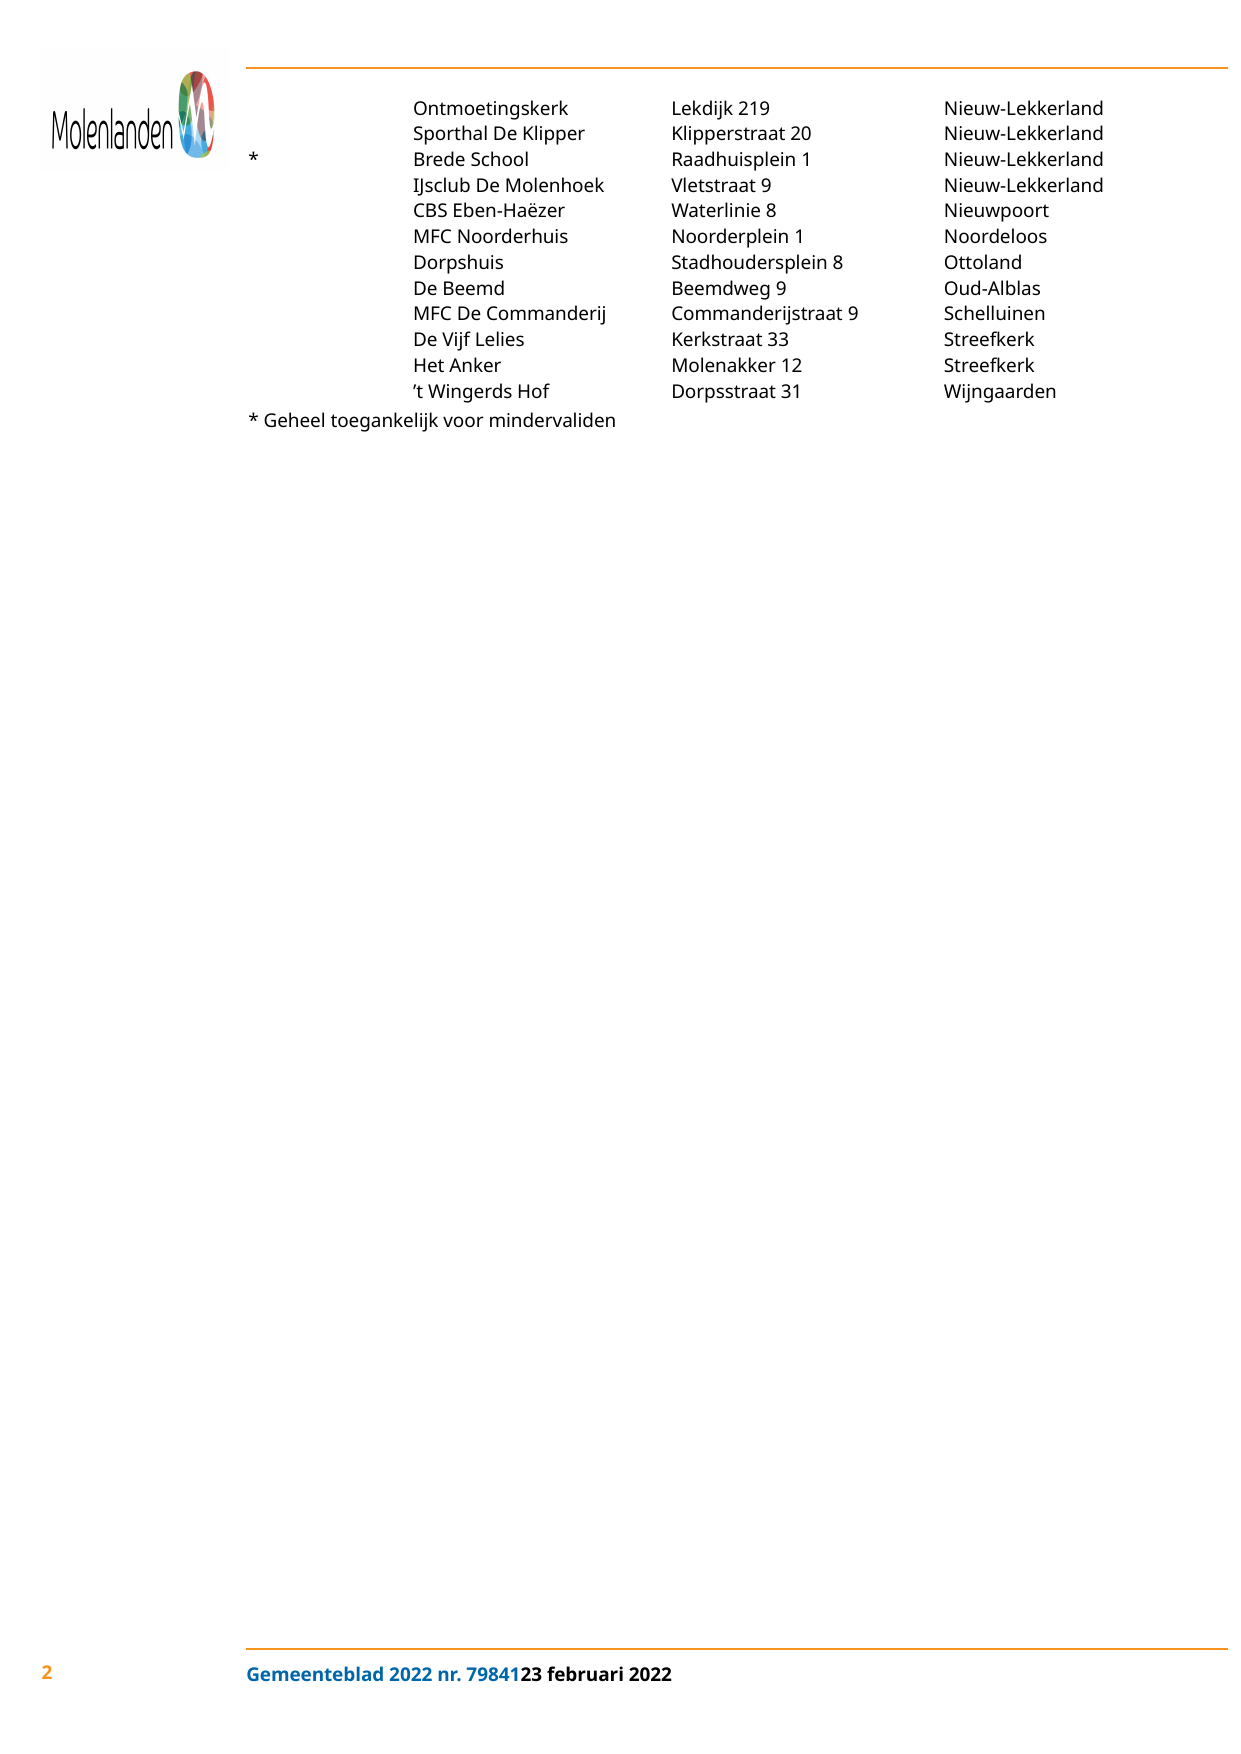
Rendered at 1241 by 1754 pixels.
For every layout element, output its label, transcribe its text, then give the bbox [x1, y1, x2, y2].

table_cell Vletstraat 9 [671, 172, 944, 198]
table_cell Commanderijstraat 9 [671, 301, 944, 326]
table_cell MFC Noorderhuis [413, 224, 671, 249]
table_cell Waterlinie 8 [671, 198, 944, 223]
table_cell Nieuw-Lekkerland [944, 146, 1152, 172]
table_cell Wijngaarden [944, 378, 1152, 403]
table_cell Nieuw-Lekkerland [944, 121, 1152, 146]
table_cell CBS Eben-Haëzer [413, 198, 671, 223]
table_cell Klipperstraat 20 [671, 121, 944, 146]
table_cell MFC De Commanderij [413, 301, 671, 326]
table_cell Ontmoetingskerk [413, 95, 671, 121]
table_cell [248, 326, 413, 352]
table_cell [248, 301, 413, 326]
table_cell [248, 95, 413, 121]
table_cell Molenakker 12 [671, 352, 944, 378]
table_cell [248, 121, 413, 146]
table_cell Streefkerk [944, 326, 1152, 352]
table_cell Lekdijk 219 [671, 95, 944, 121]
table_cell Schelluinen [944, 301, 1152, 326]
table_cell Sporthal De Klipper [413, 121, 671, 146]
table_cell ’t Wingerds Hof [413, 378, 671, 403]
table_cell Nieuw-Lekkerland [944, 95, 1152, 121]
table_cell Ottoland [944, 249, 1152, 275]
table_cell [248, 352, 413, 378]
table_cell Dorpsstraat 31 [671, 378, 944, 403]
table_cell Streefkerk [944, 352, 1152, 378]
table_cell [248, 172, 413, 198]
table_cell Brede School [413, 146, 671, 172]
table_cell Oud-Alblas [944, 275, 1152, 301]
table_cell Nieuw-Lekkerland [944, 172, 1152, 198]
picture [41, 47, 231, 172]
table_cell [248, 198, 413, 223]
text * Geheel toegankelijk voor mindervaliden [248, 407, 1152, 432]
table_cell Kerkstraat 33 [671, 326, 944, 352]
table_cell Dorpshuis [413, 249, 671, 275]
table_cell Nieuwpoort [944, 198, 1152, 223]
table_cell Stadhoudersplein 8 [671, 249, 944, 275]
table_cell [248, 249, 413, 275]
table_cell De Vijf Lelies [413, 326, 671, 352]
table_cell [248, 275, 413, 301]
table_cell Beemdweg 9 [671, 275, 944, 301]
table_cell Noordeloos [944, 224, 1152, 249]
table_cell * [248, 146, 413, 172]
table_cell [248, 224, 413, 249]
table_cell Raadhuisplein 1 [671, 146, 944, 172]
table_cell IJsclub De Molenhoek [413, 172, 671, 198]
table_cell [248, 378, 413, 403]
table_cell Het Anker [413, 352, 671, 378]
table_cell De Beemd [413, 275, 671, 301]
table_cell Noorderplein 1 [671, 224, 944, 249]
